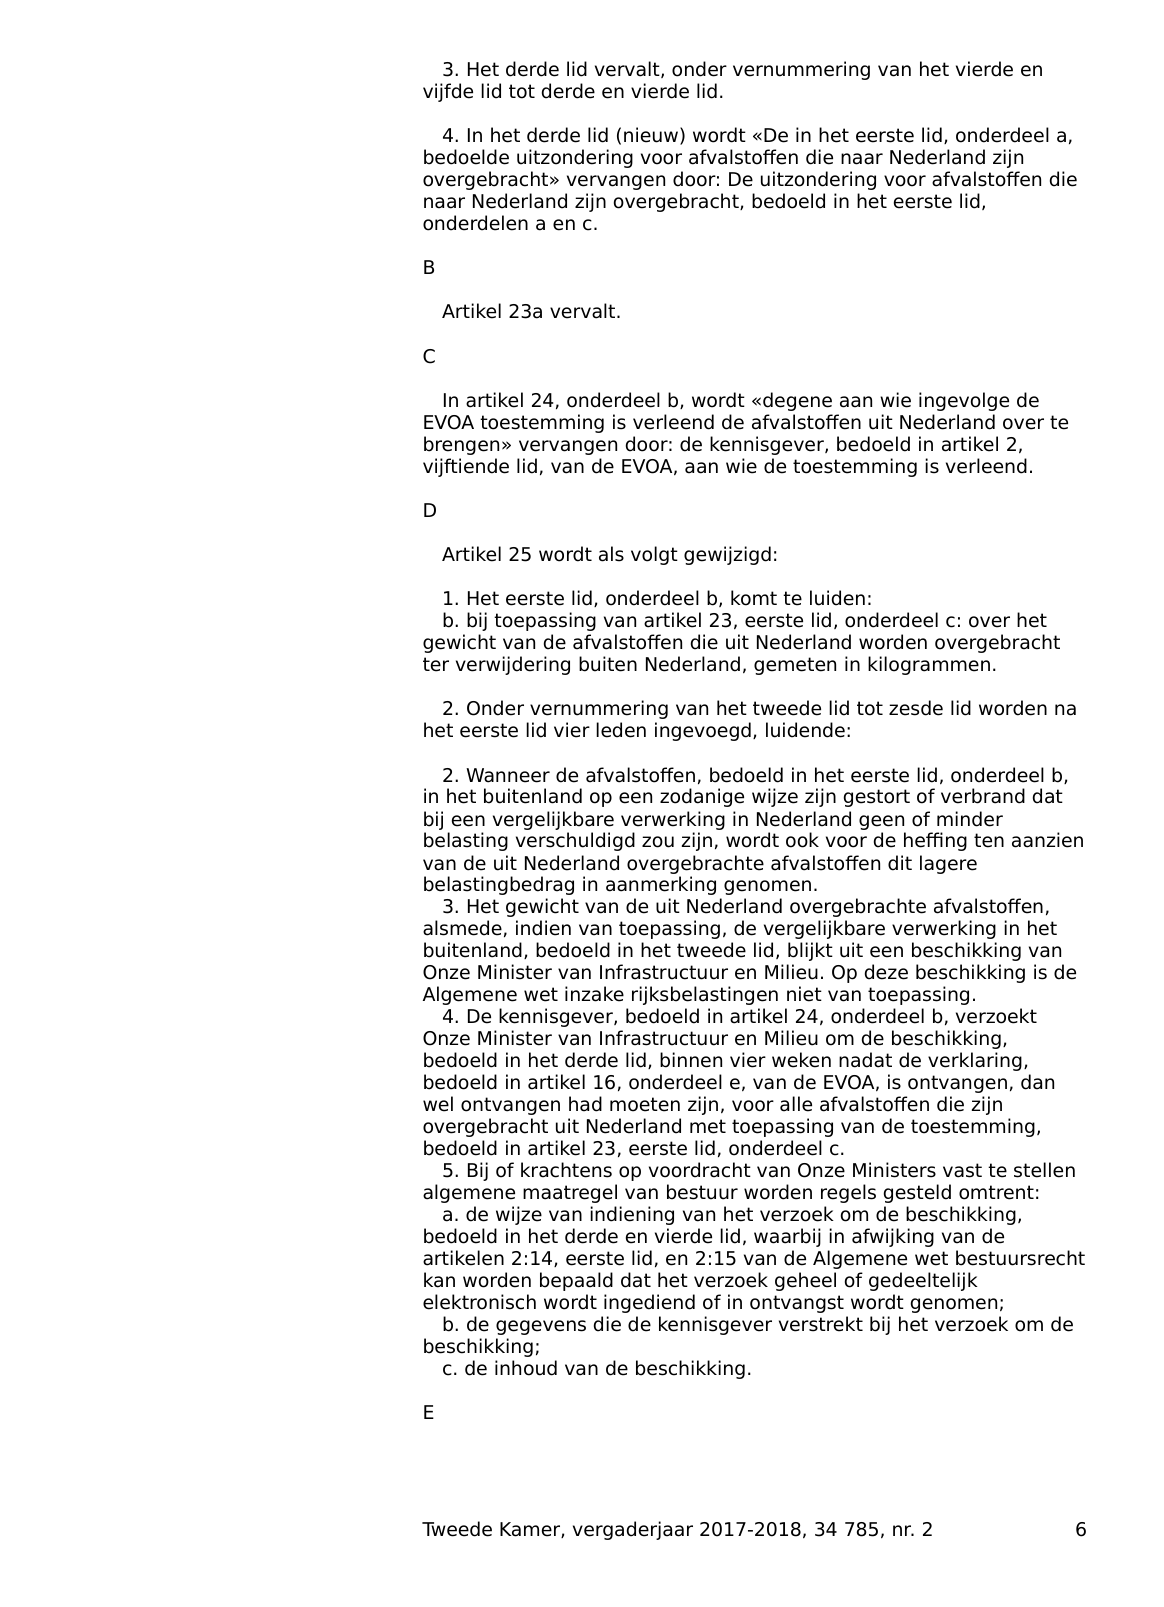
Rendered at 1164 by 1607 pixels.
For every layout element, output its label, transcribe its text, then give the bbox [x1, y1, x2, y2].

text 5. Bij of krachtens op voordracht van Onze Ministers vast te stellen algemene maatregel van bestuur worden regels gesteld omtrent: [422, 1160, 1087, 1204]
text 1. Het eerste lid, onderdeel b, komt te luiden: [422, 588, 1087, 610]
text D [422, 500, 1087, 522]
text In artikel 24, onderdeel b, wordt «degene aan wie ingevolge de EVOA toestemming is verleend de afvalstoffen uit Nederland over te brengen» vervangen door: de kennisgever, bedoeld in artikel 2, vijftiende lid, van de EVOA, aan wie de toestemming is verleend. [422, 390, 1087, 478]
text Artikel 23a vervalt. [422, 301, 1087, 323]
text 3. Het gewicht van de uit Nederland overgebrachte afvalstoffen, alsmede, indien van toepassing, de vergelijkbare verwerking in het buitenland, bedoeld in het tweede lid, blijkt uit een beschikking van Onze Minister van Infrastructuur en Milieu. Op deze beschikking is de Algemene wet inzake rijksbelastingen niet van toepassing. [422, 896, 1087, 1006]
text c. de inhoud van de beschikking. [422, 1358, 1087, 1380]
text b. bij toepassing van artikel 23, eerste lid, onderdeel c: over het gewicht van de afvalstoffen die uit Nederland worden overgebracht ter verwijdering buiten Nederland, gemeten in kilogrammen. [422, 610, 1087, 676]
text 4. In het derde lid (nieuw) wordt «De in het eerste lid, onderdeel a, bedoelde uitzondering voor afvalstoffen die naar Nederland zijn overgebracht» vervangen door: De uitzondering voor afvalstoffen die naar Nederland zijn overgebracht, bedoeld in het eerste lid, onderdelen a en c. [422, 125, 1087, 235]
text C [422, 346, 1087, 368]
text b. de gegevens die de kennisgever verstrekt bij het verzoek om de beschikking; [422, 1314, 1087, 1358]
text Artikel 25 wordt als volgt gewijzigd: [422, 544, 1087, 566]
text 3. Het derde lid vervalt, onder vernummering van het vierde en vijfde lid tot derde en vierde lid. [422, 59, 1087, 103]
text 2. Wanneer de afvalstoffen, bedoeld in het eerste lid, onderdeel b, in het buitenland op een zodanige wijze zijn gestort of verbrand dat bij een vergelijkbare verwerking in Nederland geen of minder belasting verschuldigd zou zijn, wordt ook voor de heffing ten aanzien van de uit Nederland overgebrachte afvalstoffen dit lagere belastingbedrag in aanmerking genomen. [422, 764, 1087, 896]
text E [422, 1402, 1087, 1424]
text a. de wijze van indiening van het verzoek om de beschikking, bedoeld in het derde en vierde lid, waarbij in afwijking van de artikelen 2:14, eerste lid, en 2:15 van de Algemene wet bestuursrecht kan worden bepaald dat het verzoek geheel of gedeeltelijk elektronisch wordt ingediend of in ontvangst wordt genomen; [422, 1204, 1087, 1314]
text 2. Onder vernummering van het tweede lid tot zesde lid worden na het eerste lid vier leden ingevoegd, luidende: [422, 698, 1087, 742]
text 4. De kennisgever, bedoeld in artikel 24, onderdeel b, verzoekt Onze Minister van Infrastructuur en Milieu om de beschikking, bedoeld in het derde lid, binnen vier weken nadat de verklaring, bedoeld in artikel 16, onderdeel e, van de EVOA, is ontvangen, dan wel ontvangen had moeten zijn, voor alle afvalstoffen die zijn overgebracht uit Nederland met toepassing van de toestemming, bedoeld in artikel 23, eerste lid, onderdeel c. [422, 1006, 1087, 1160]
text B [422, 257, 1087, 279]
